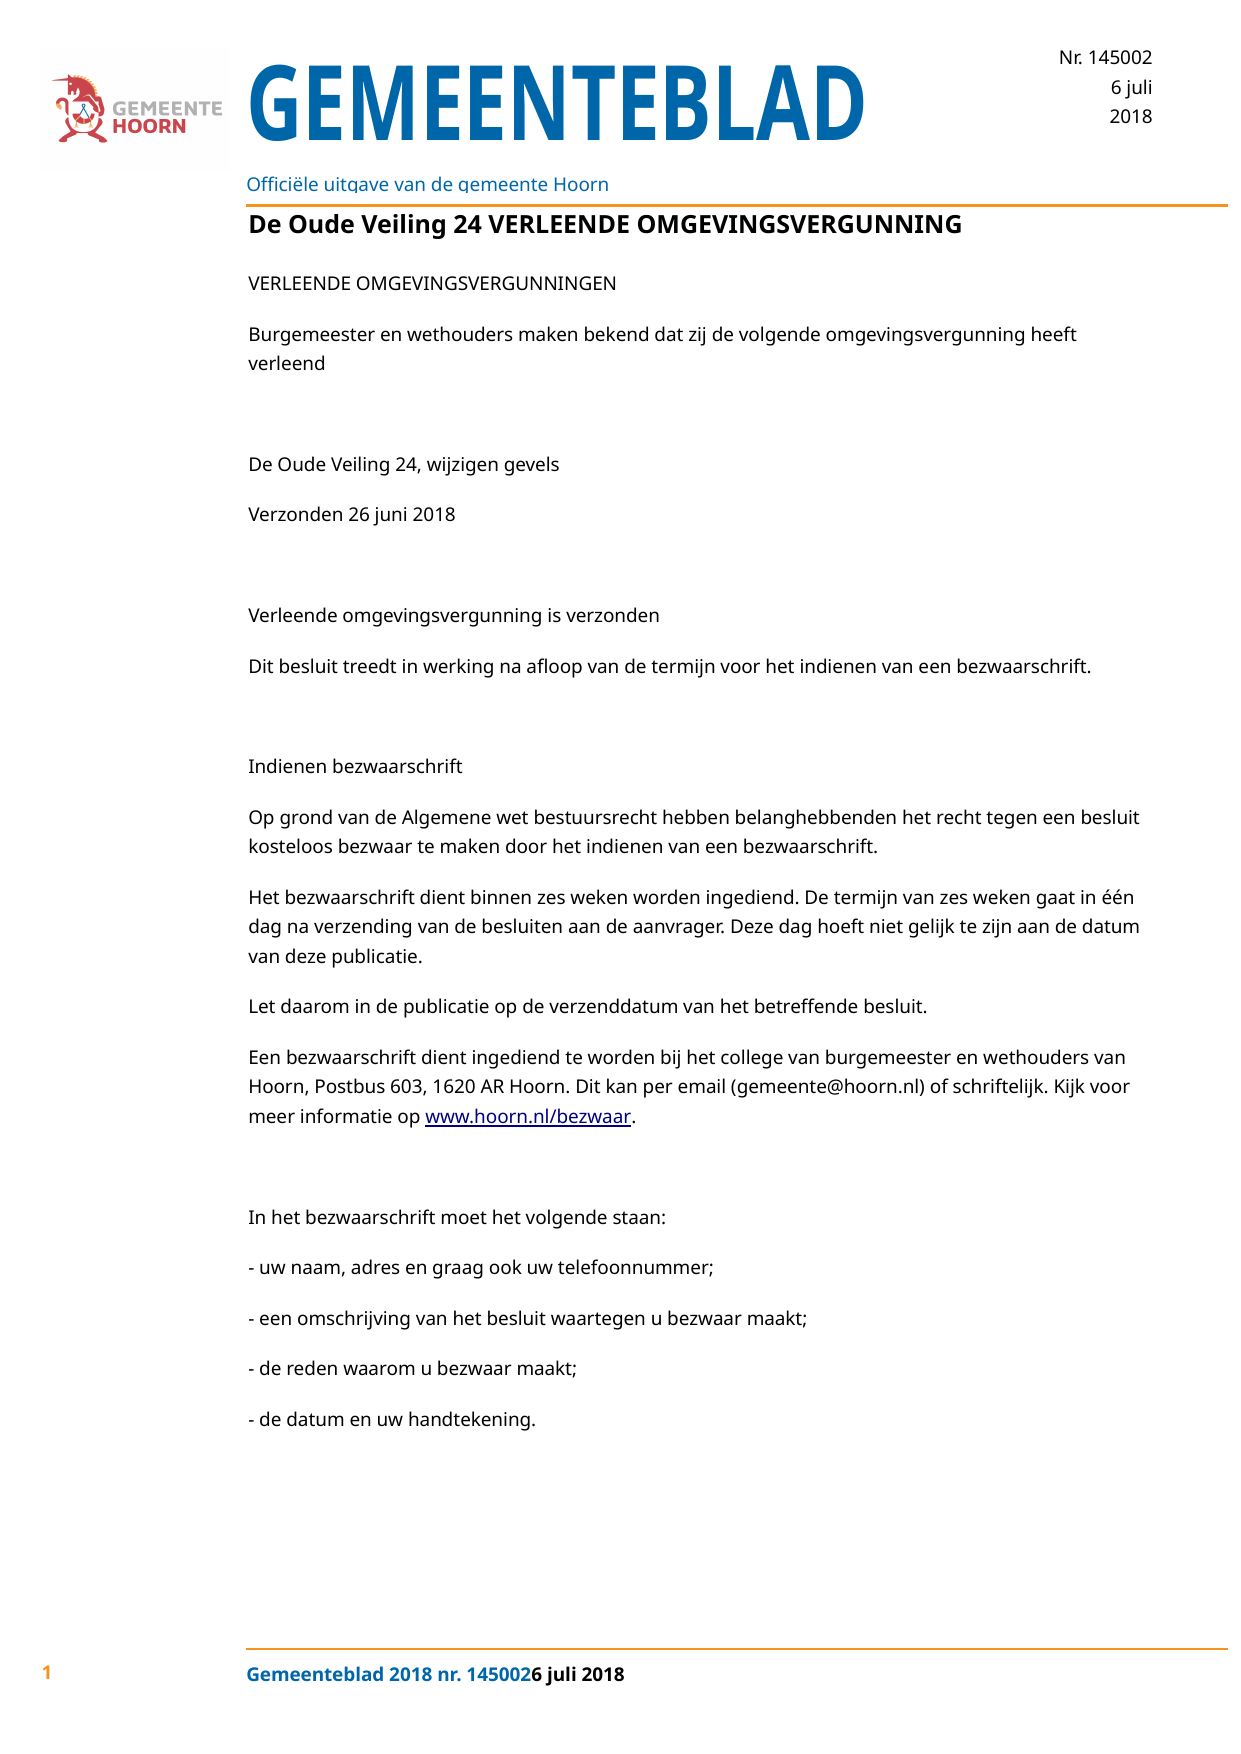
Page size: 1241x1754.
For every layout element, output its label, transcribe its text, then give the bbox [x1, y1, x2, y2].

text Verleende omgevingsvergunning is verzonden [248, 602, 1152, 628]
text Dit besluit treedt in werking na afloop van de termijn voor het indienen van een bezwaarschrift. [248, 653, 1152, 678]
text Let daarom in de publicatie op de verzenddatum van het betreffende besluit. [248, 994, 1152, 1019]
text Verzonden 26 juni 2018 [248, 502, 1152, 527]
text Burgemeester en wethouders maken bekend dat zij de volgende omgevingsvergunning heeft verleend [248, 321, 1152, 376]
text De Oude Veiling 24 VERLEENDE OMGEVINGSVERGUNNING [248, 207, 1152, 241]
text Een bezwaarschrift dient ingediend te worden bij het college van burgemeester en wethouders van Hoorn, Postbus 603, 1620 AR Hoorn. Dit kan per email (gemeente@hoorn.nl) of schriftelijk. Kijk voor meer informatie op www.hoorn.nl/bezwaar. [248, 1044, 1152, 1129]
text VERLEENDE OMGEVINGSVERGUNNINGEN [248, 270, 1152, 296]
text - de datum en uw handtekening. [248, 1406, 1152, 1431]
text - de reden waarom u bezwaar maakt; [248, 1355, 1152, 1381]
text De Oude Veiling 24, wijzigen gevels [248, 451, 1152, 477]
text - uw naam, adres en graag ook uw telefoonnummer; [248, 1254, 1152, 1280]
text Indienen bezwaarschrift [248, 754, 1152, 779]
text In het bezwaarschrift moet het volgende staan: [248, 1204, 1152, 1230]
picture [41, 47, 231, 172]
text Op grond van de Algemene wet bestuursrecht hebben belanghebbenden het recht tegen een besluit kosteloos bezwaar te maken door het indienen van een bezwaarschrift. [248, 804, 1152, 859]
text - een omschrijving van het besluit waartegen u bezwaar maakt; [248, 1305, 1152, 1331]
text Het bezwaarschrift dient binnen zes weken worden ingediend. De termijn van zes weken gaat in één dag na verzending van de besluiten aan de aanvrager. Deze dag hoeft niet gelijk te zijn aan de datum van deze publicatie. [248, 884, 1152, 969]
